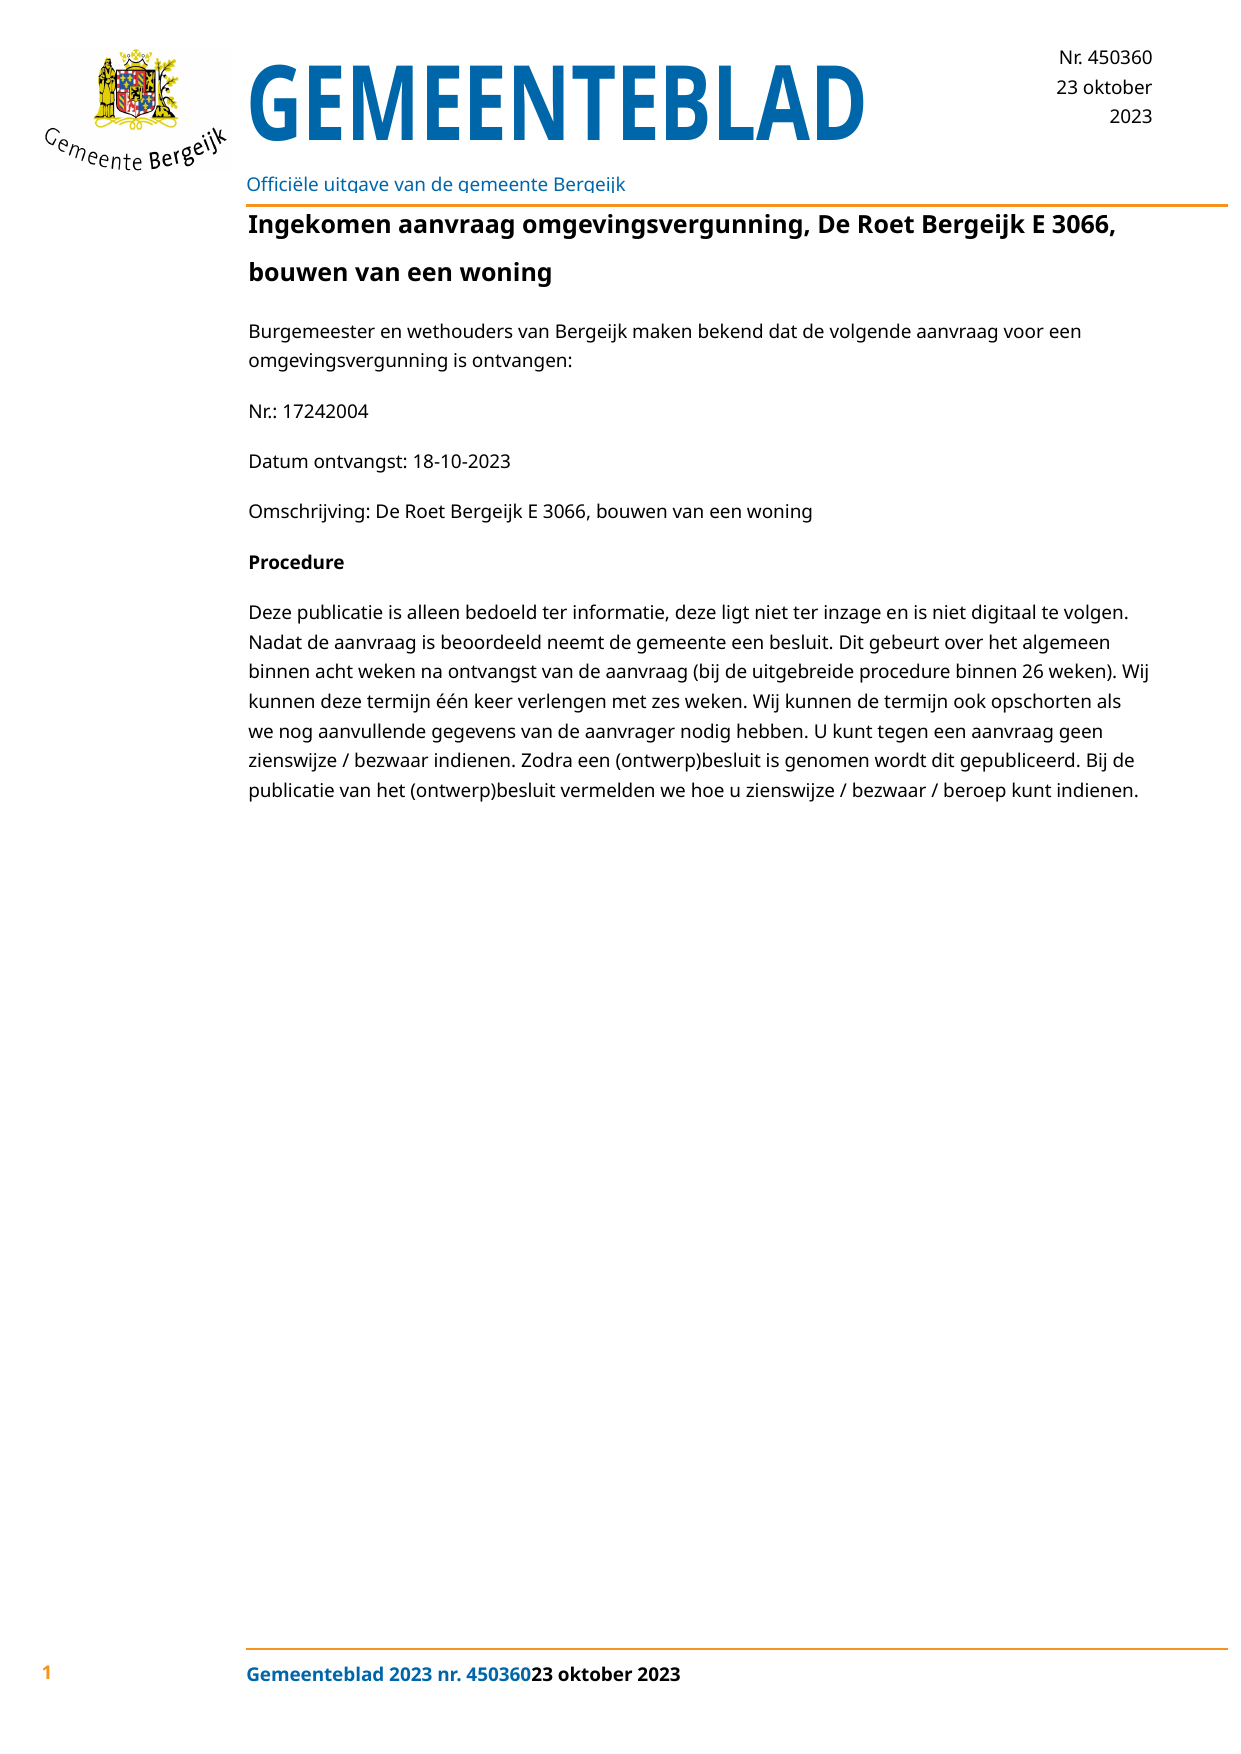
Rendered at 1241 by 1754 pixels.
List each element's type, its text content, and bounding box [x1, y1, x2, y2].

text Burgemeester en wethouders van Bergeijk maken bekend dat de volgende aanvraag voor een omgevingsvergunning is ontvangen: [248, 318, 1152, 373]
picture [41, 47, 231, 172]
text Ingekomen aanvraag omgevingsvergunning, De Roet Bergeijk E 3066, bouwen van een woning [248, 207, 1152, 288]
text Nr.: 17242004 [248, 398, 1152, 424]
text Procedure [248, 549, 1152, 575]
text Omschrijving: De Roet Bergeijk E 3066, bouwen van een woning [248, 499, 1152, 524]
text Datum ontvangst: 18-10-2023 [248, 448, 1152, 474]
text Deze publicatie is alleen bedoeld ter informatie, deze ligt niet ter inzage en is niet digitaal te volgen. Nadat de aanvraag is beoordeeld neemt de gemeente een besluit. Dit gebeurt over het algemeen binnen acht weken na ontvangst van de aanvraag (bij de uitgebreide procedure binnen 26 weken). Wij kunnen deze termijn één keer verlengen met zes weken. Wij kunnen de termijn ook opschorten als we nog aanvullende gegevens van de aanvrager nodig hebben. U kunt tegen een aanvraag geen zienswijze / bezwaar indienen. Zodra een (ontwerp)besluit is genomen wordt dit gepubliceerd. Bij de publicatie van het (ontwerp)besluit vermelden we hoe u zienswijze / bezwaar / beroep kunt indienen. [248, 599, 1152, 803]
